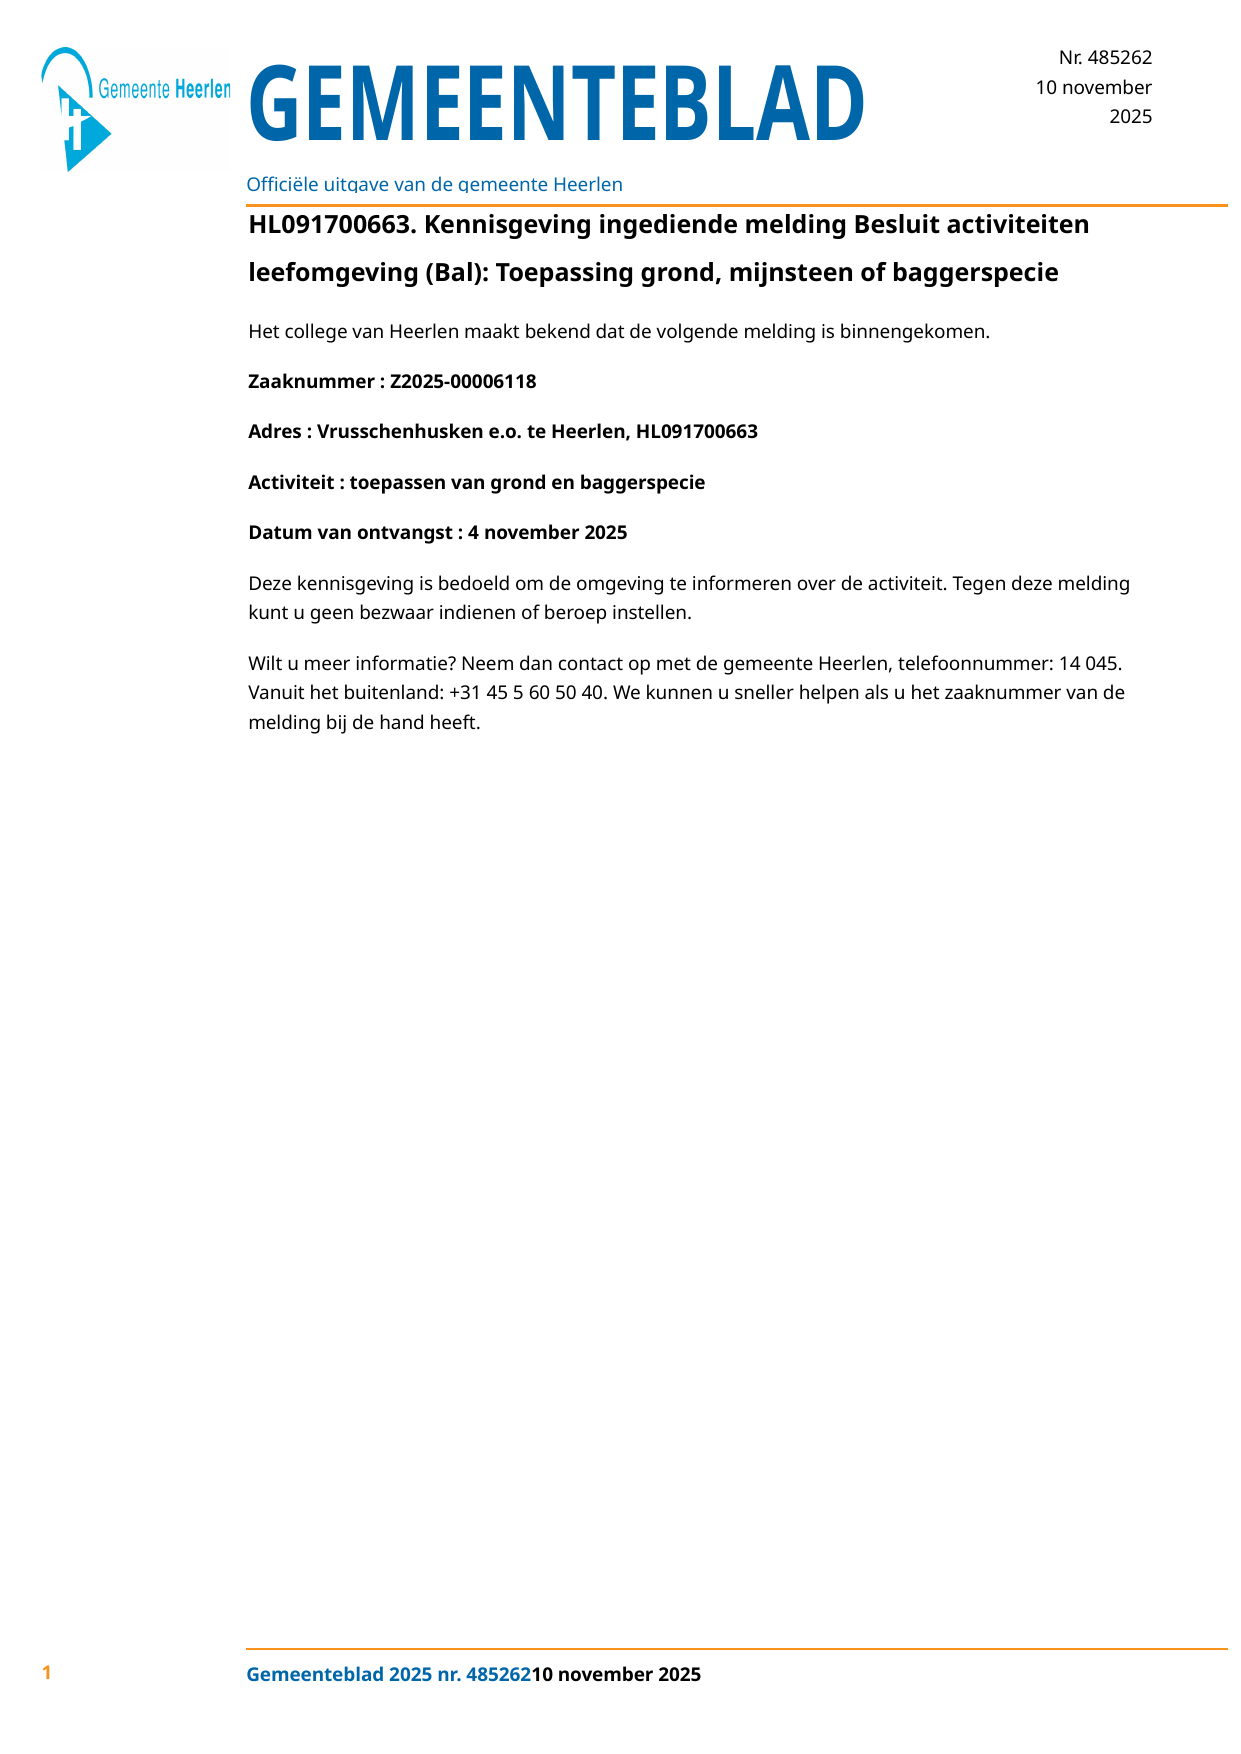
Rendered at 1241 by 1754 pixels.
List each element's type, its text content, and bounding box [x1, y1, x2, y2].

text Adres : Vrusschenhusken e.o. te Heerlen, HL091700663 [248, 419, 1152, 444]
text Activiteit : toepassen van grond en baggerspecie [248, 469, 1152, 495]
picture [41, 47, 231, 172]
text Het college van Heerlen maakt bekend dat de volgende melding is binnengekomen. [248, 318, 1152, 344]
text HL091700663. Kennisgeving ingediende melding Besluit activiteiten leefomgeving (Bal): Toepassing grond, mijnsteen of baggerspecie [248, 207, 1152, 288]
text Datum van ontvangst : 4 november 2025 [248, 519, 1152, 545]
text Deze kennisgeving is bedoeld om de omgeving te informeren over de activiteit. Tegen deze melding kunt u geen bezwaar indienen of beroep instellen. [248, 570, 1152, 625]
text Wilt u meer informatie? Neem dan contact op met de gemeente Heerlen, telefoonnummer: 14 045. Vanuit het buitenland: +31 45 5 60 50 40. We kunnen u sneller helpen als u het zaaknummer van de melding bij de hand heeft. [248, 650, 1152, 735]
picture [41, 47, 59, 70]
text Zaaknummer : Z2025-00006118 [248, 368, 1152, 394]
